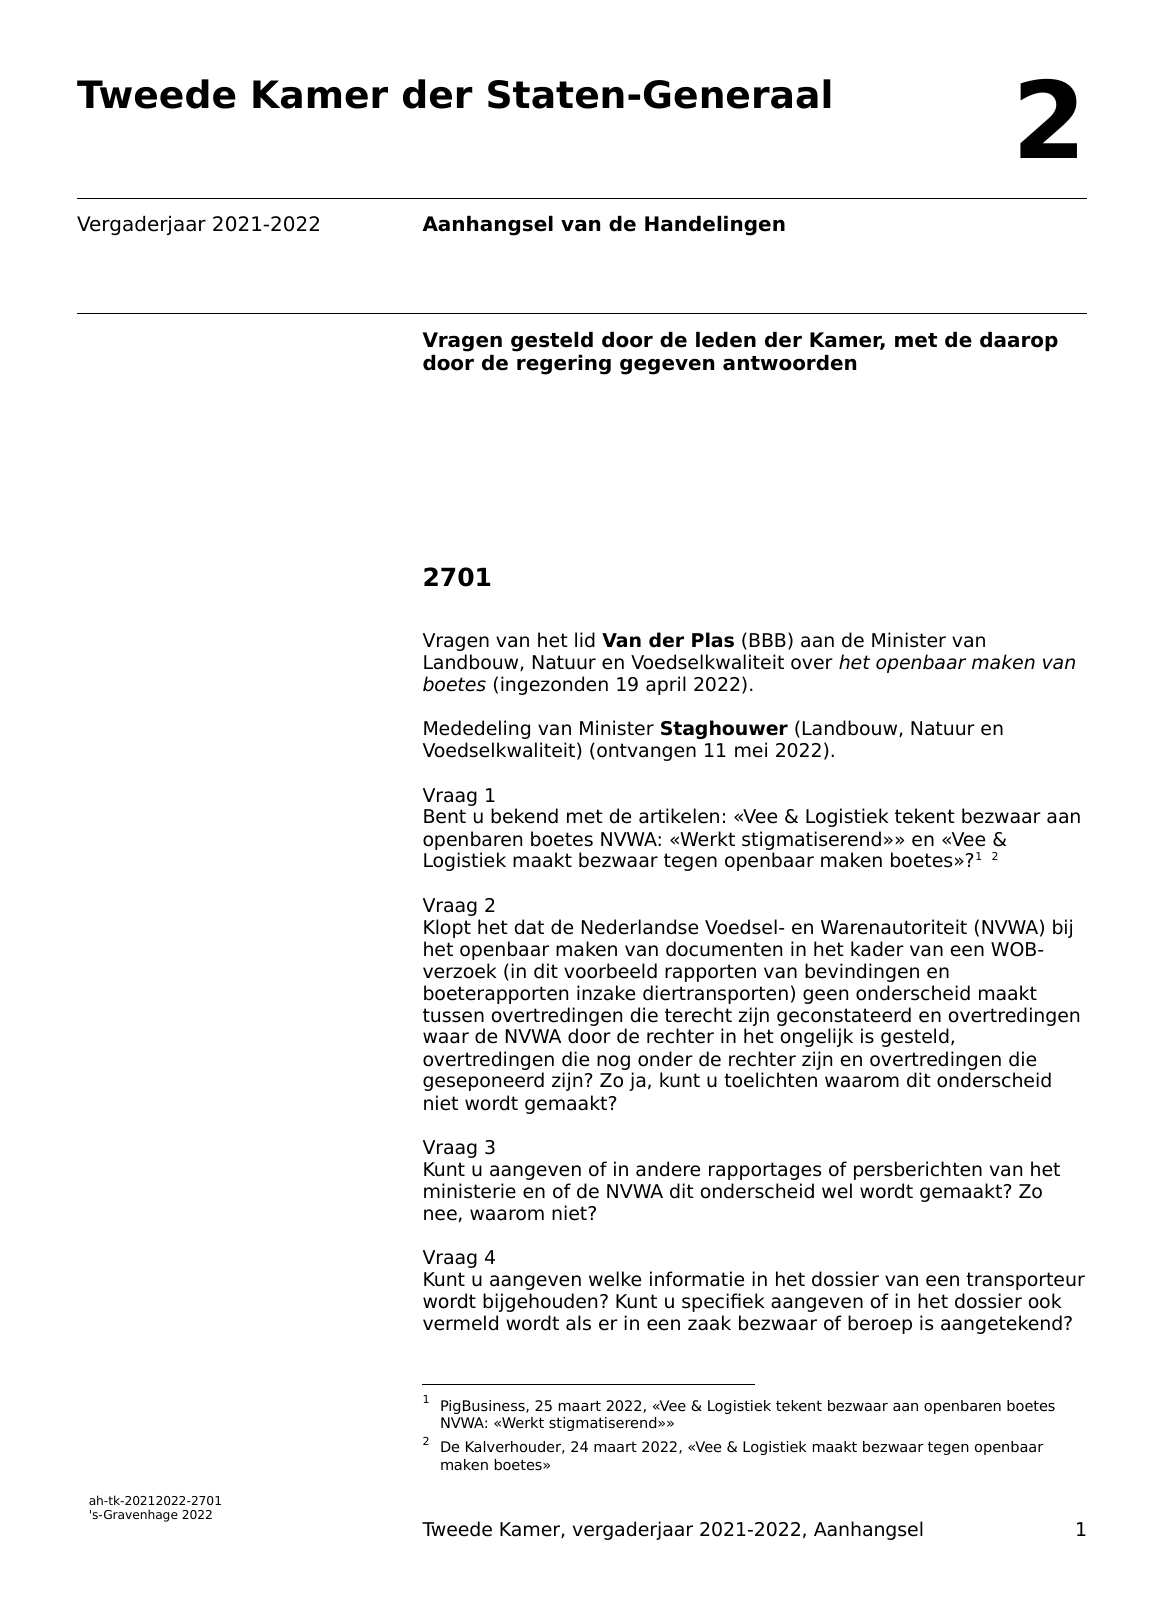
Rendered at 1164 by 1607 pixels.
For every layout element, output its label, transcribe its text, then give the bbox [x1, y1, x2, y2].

text Bent u bekend met de artikelen: «Vee & Logistiek tekent bezwaar aan openbaren boetes NVWA: «Werkt stigmatiserend»» en «Vee & Logistiek maakt bezwaar tegen openbaar maken boetes»? [422, 806, 1087, 872]
text Mededeling van Minister Staghouwer (Landbouw, Natuur en Voedselkwaliteit) (ontvangen 11 mei 2022). [422, 718, 1087, 762]
text Kunt u aangeven of in andere rapportages of persberichten van het ministerie en of de NVWA dit onderscheid wel wordt gemaakt? Zo nee, waarom niet? [422, 1158, 1087, 1224]
table_header 2 [886, 59, 1087, 198]
text PigBusiness, 25 maart 2022, «Vee & Logistiek tekent bezwaar aan openbaren boetes NVWA: «Werkt stigmatiserend»» [422, 1393, 1087, 1432]
table_cell Vragen gesteld door de leden der Kamer, met de daarop door de regering gegeven antwoorden [422, 314, 1087, 375]
text Vraag 2 [422, 894, 1087, 917]
text 's-Gravenhage 2022 [88, 1508, 323, 1522]
text Vragen van het lid Van der Plas (BBB) aan de Minister van Landbouw, Natuur en Voedselkwaliteit over het openbaar maken van boetes (ingezonden 19 april 2022). [422, 630, 1087, 696]
text Vraag 4 [422, 1247, 1087, 1269]
text ah-tk-20212022-2701 [88, 1494, 323, 1508]
text Klopt het dat de Nederlandse Voedsel- en Warenautoriteit (NVWA) bij het openbaar maken van documenten in het kader van een WOB-verzoek (in dit voorbeeld rapporten van bevindingen en boeterapporten inzake diertransporten) geen onderscheid maakt tussen overtredingen die terecht zijn geconstateerd en overtredingen waar de NVWA door de rechter in het ongelijk is gesteld, overtredingen die nog onder de rechter zijn en overtredingen die geseponeerd zijn? Zo ja, kunt u toelichten waarom dit onderscheid niet wordt gemaakt? [422, 917, 1087, 1114]
text 2701 [422, 563, 1087, 592]
table_cell Aanhangsel van de Handelingen [422, 199, 1087, 313]
table_cell [77, 314, 422, 375]
text Vraag 3 [422, 1137, 1087, 1158]
table_cell Vergaderjaar 2021-2022 [77, 199, 422, 313]
text Kunt u aangeven welke informatie in het dossier van een transporteur wordt bijgehouden? Kunt u specifiek aangeven of in het dossier ook vermeld wordt als er in een zaak bezwaar of beroep is aangetekend? [422, 1269, 1087, 1334]
text Vraag 1 [422, 784, 1087, 806]
text De Kalverhouder, 24 maart 2022, «Vee & Logistiek maakt bezwaar tegen openbaar maken boetes» [422, 1435, 1087, 1474]
table_header Tweede Kamer der Staten-Generaal [77, 59, 886, 198]
